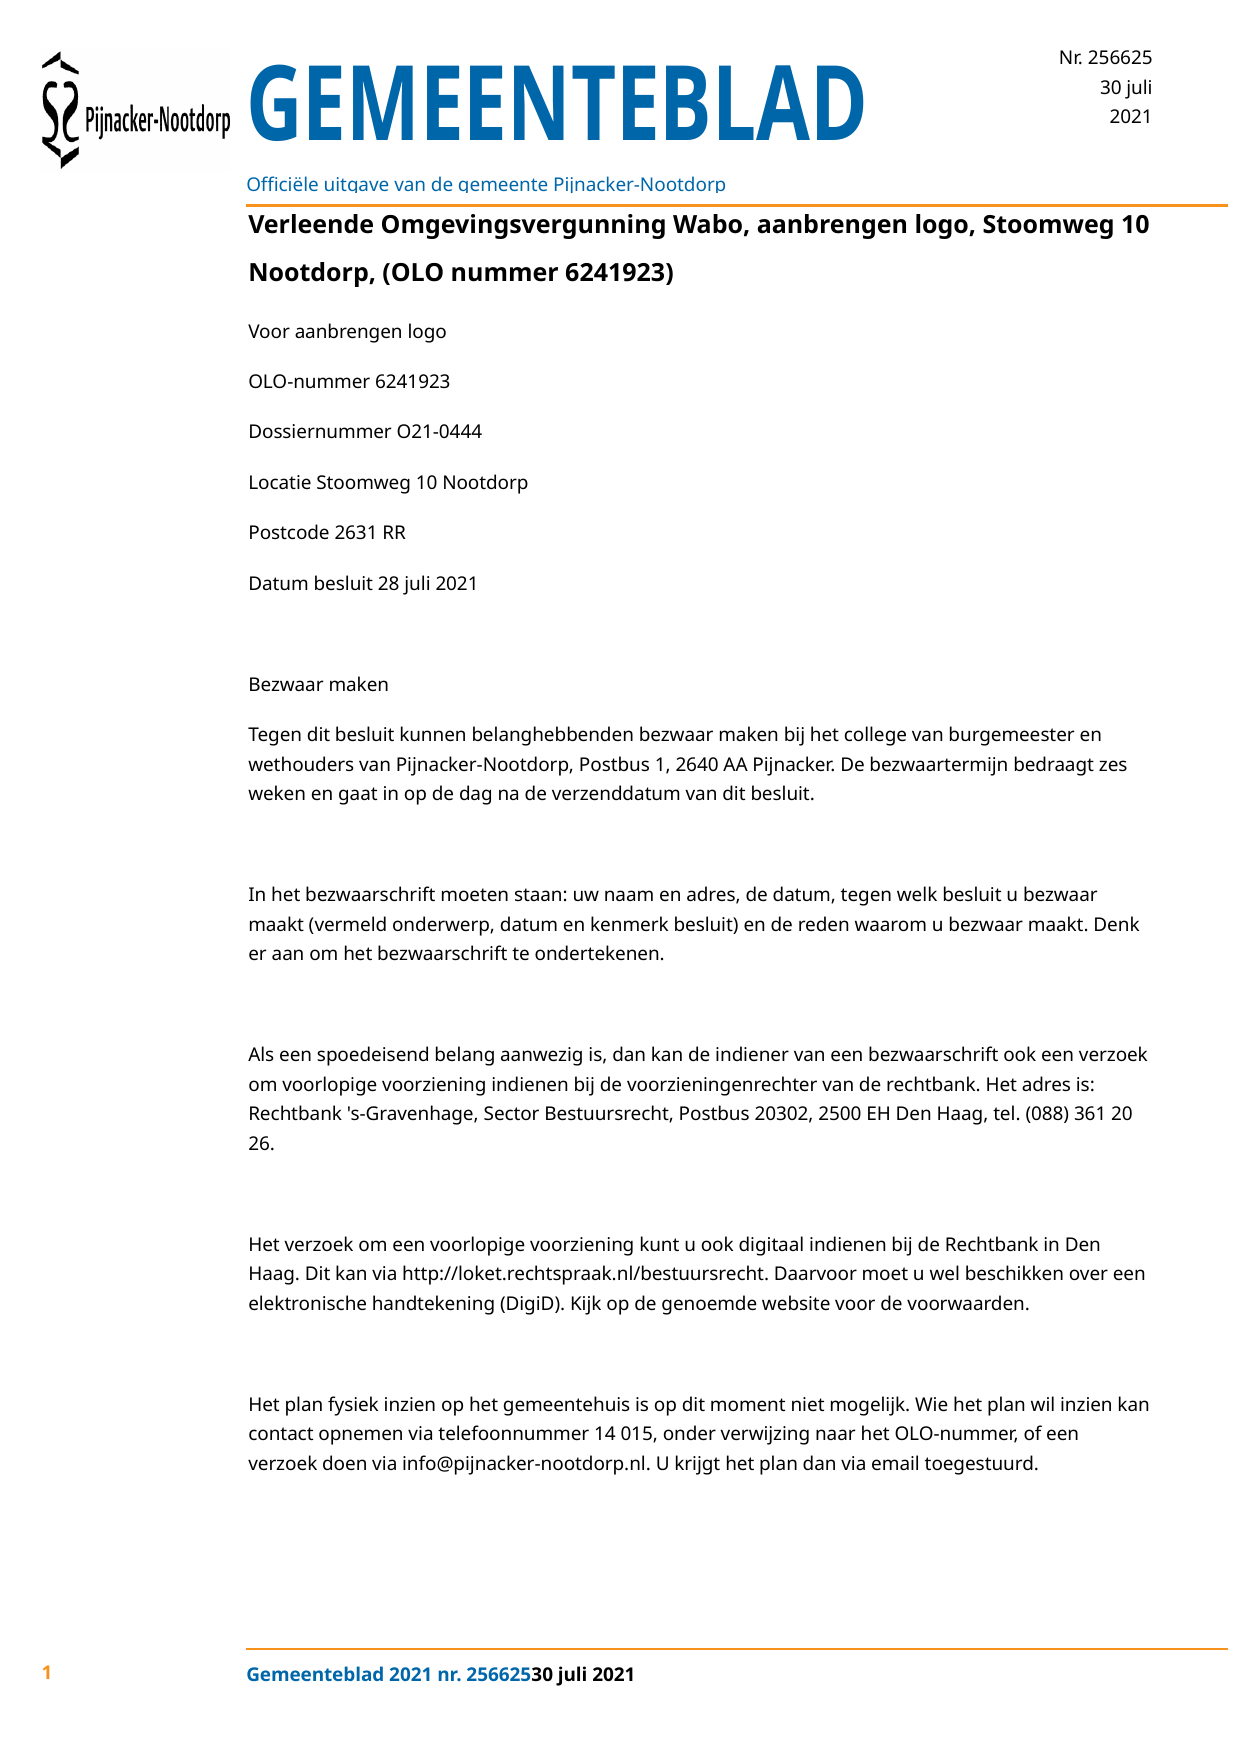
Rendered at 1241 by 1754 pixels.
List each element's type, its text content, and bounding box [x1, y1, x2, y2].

text Bezwaar maken [248, 671, 1152, 697]
text Datum besluit 28 juli 2021 [248, 570, 1152, 596]
text Verleende Omgevingsvergunning Wabo, aanbrengen logo, Stoomweg 10 Nootdorp, (OLO nummer 6241923) [248, 207, 1152, 288]
text Als een spoedeisend belang aanwezig is, dan kan de indiener van een bezwaarschrift ook een verzoek om voorlopige voorziening indienen bij de voorzieningenrechter van de rechtbank. Het adres is: Rechtbank 's-Gravenhage, Sector Bestuursrecht, Postbus 20302, 2500 EH Den Haag, tel. (088) 361 20 26. [248, 1041, 1152, 1156]
text Locatie Stoomweg 10 Nootdorp [248, 469, 1152, 495]
picture [41, 47, 231, 172]
text Het verzoek om een voorlopige voorziening kunt u ook digitaal indienen bij de Rechtbank in Den Haag. Dit kan via http://loket.rechtspraak.nl/bestuursrecht. Daarvoor moet u wel beschikken over een elektronische handtekening (DigiD). Kijk op de genoemde website voor de voorwaarden. [248, 1231, 1152, 1316]
text In het bezwaarschrift moeten staan: uw naam en adres, de datum, tegen welk besluit u bezwaar maakt (vermeld onderwerp, datum en kenmerk besluit) en de reden waarom u bezwaar maakt. Denk er aan om het bezwaarschrift te ondertekenen. [248, 881, 1152, 966]
text OLO-nummer 6241923 [248, 368, 1152, 394]
text Het plan fysiek inzien op het gemeentehuis is op dit moment niet mogelijk. Wie het plan wil inzien kan contact opnemen via telefoonnummer 14 015, onder verwijzing naar het OLO-nummer, of een verzoek doen via info@pijnacker-nootdorp.nl. U krijgt het plan dan via email toegestuurd. [248, 1391, 1152, 1476]
text Dossiernummer O21-0444 [248, 419, 1152, 444]
text Voor aanbrengen logo [248, 318, 1152, 344]
text Postcode 2631 RR [248, 519, 1152, 545]
text Tegen dit besluit kunnen belanghebbenden bezwaar maken bij het college van burgemeester en wethouders van Pijnacker-Nootdorp, Postbus 1, 2640 AA Pijnacker. De bezwaartermijn bedraagt zes weken en gaat in op de dag na de verzenddatum van dit besluit. [248, 721, 1152, 806]
